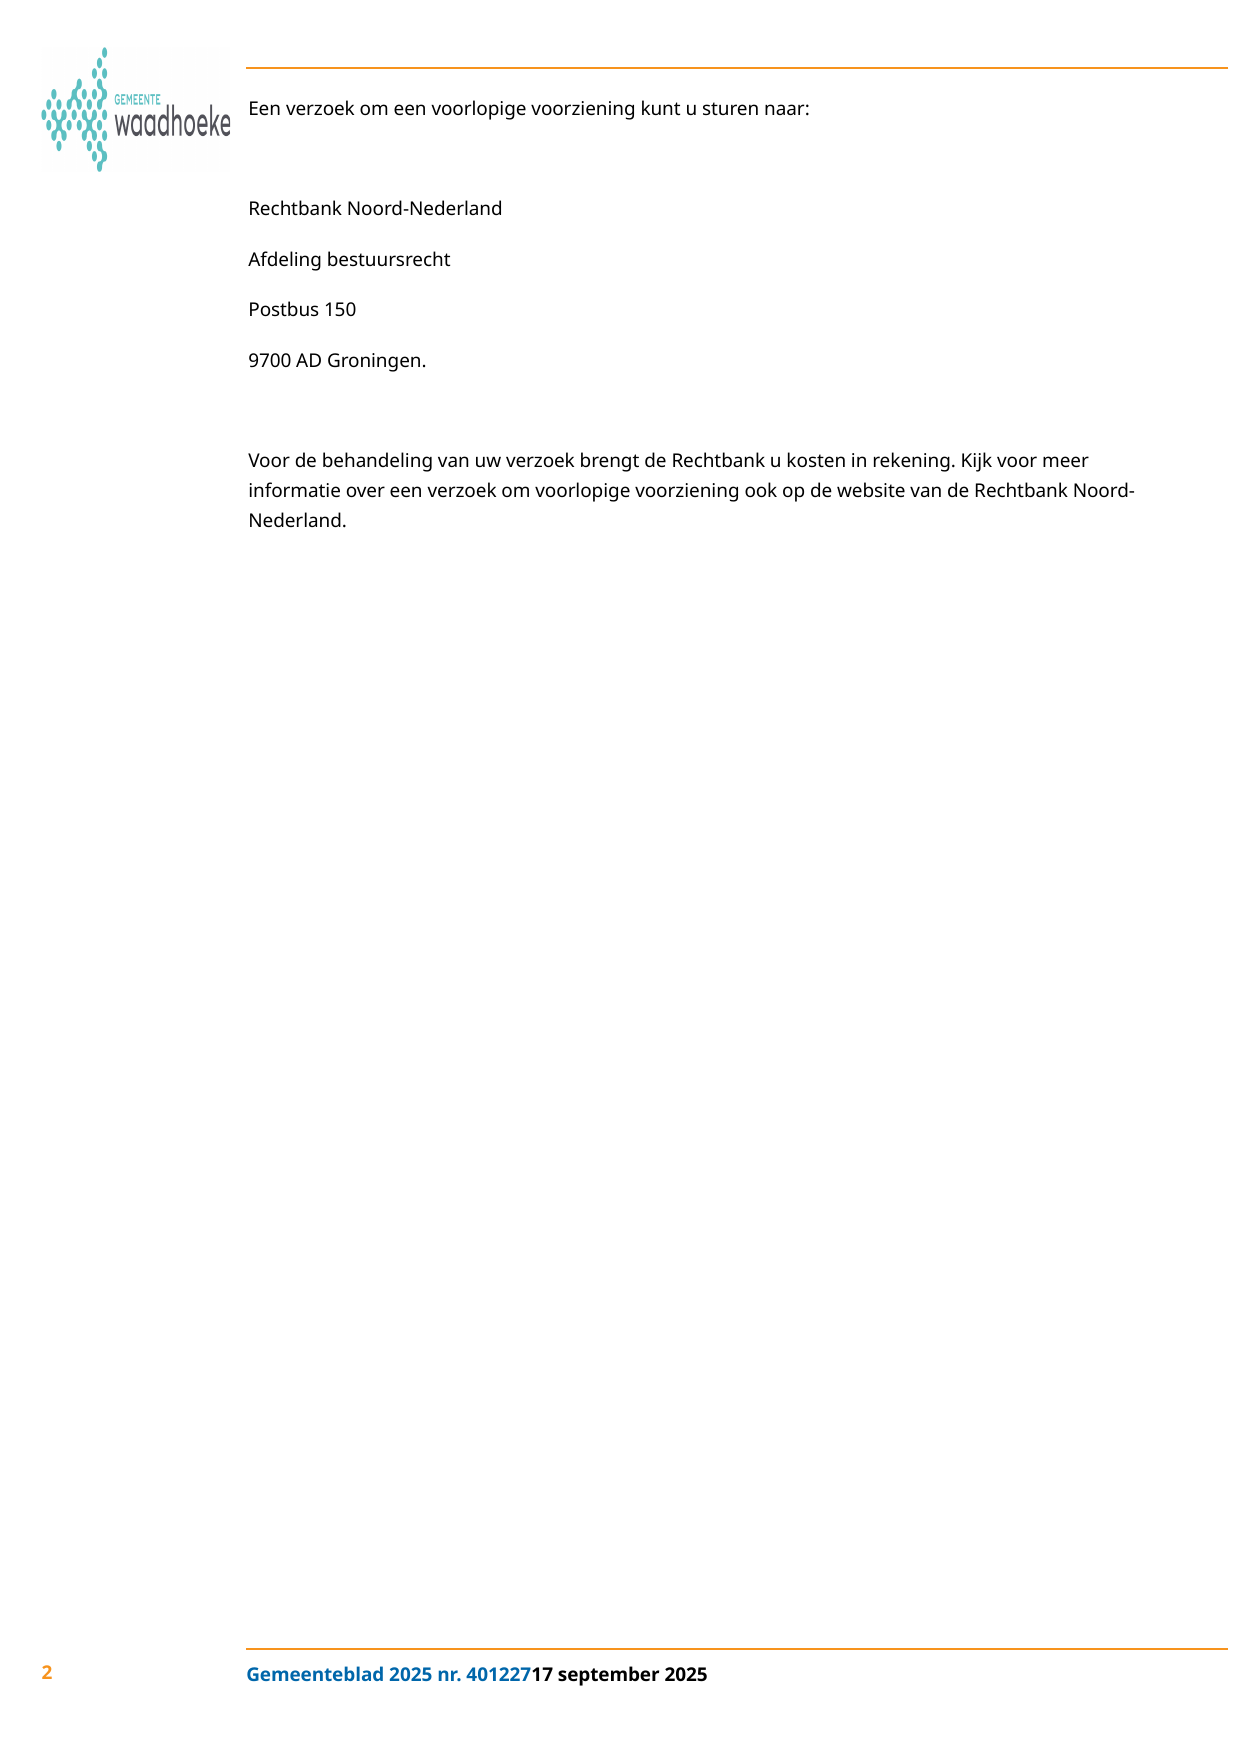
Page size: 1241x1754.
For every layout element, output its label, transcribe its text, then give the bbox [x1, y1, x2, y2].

text Een verzoek om een voorlopige voorziening kunt u sturen naar: [248, 95, 1152, 121]
text Voor de behandeling van uw verzoek brengt de Rechtbank u kosten in rekening. Kijk voor meer informatie over een verzoek om voorlopige voorziening ook op de website van de Rechtbank Noord-Nederland. [248, 448, 1152, 533]
picture [41, 47, 231, 172]
text 9700 AD Groningen. [248, 347, 1152, 373]
text Rechtbank Noord-Nederland [248, 196, 1152, 221]
text Afdeling bestuursrecht [248, 246, 1152, 272]
text Postbus 150 [248, 296, 1152, 322]
